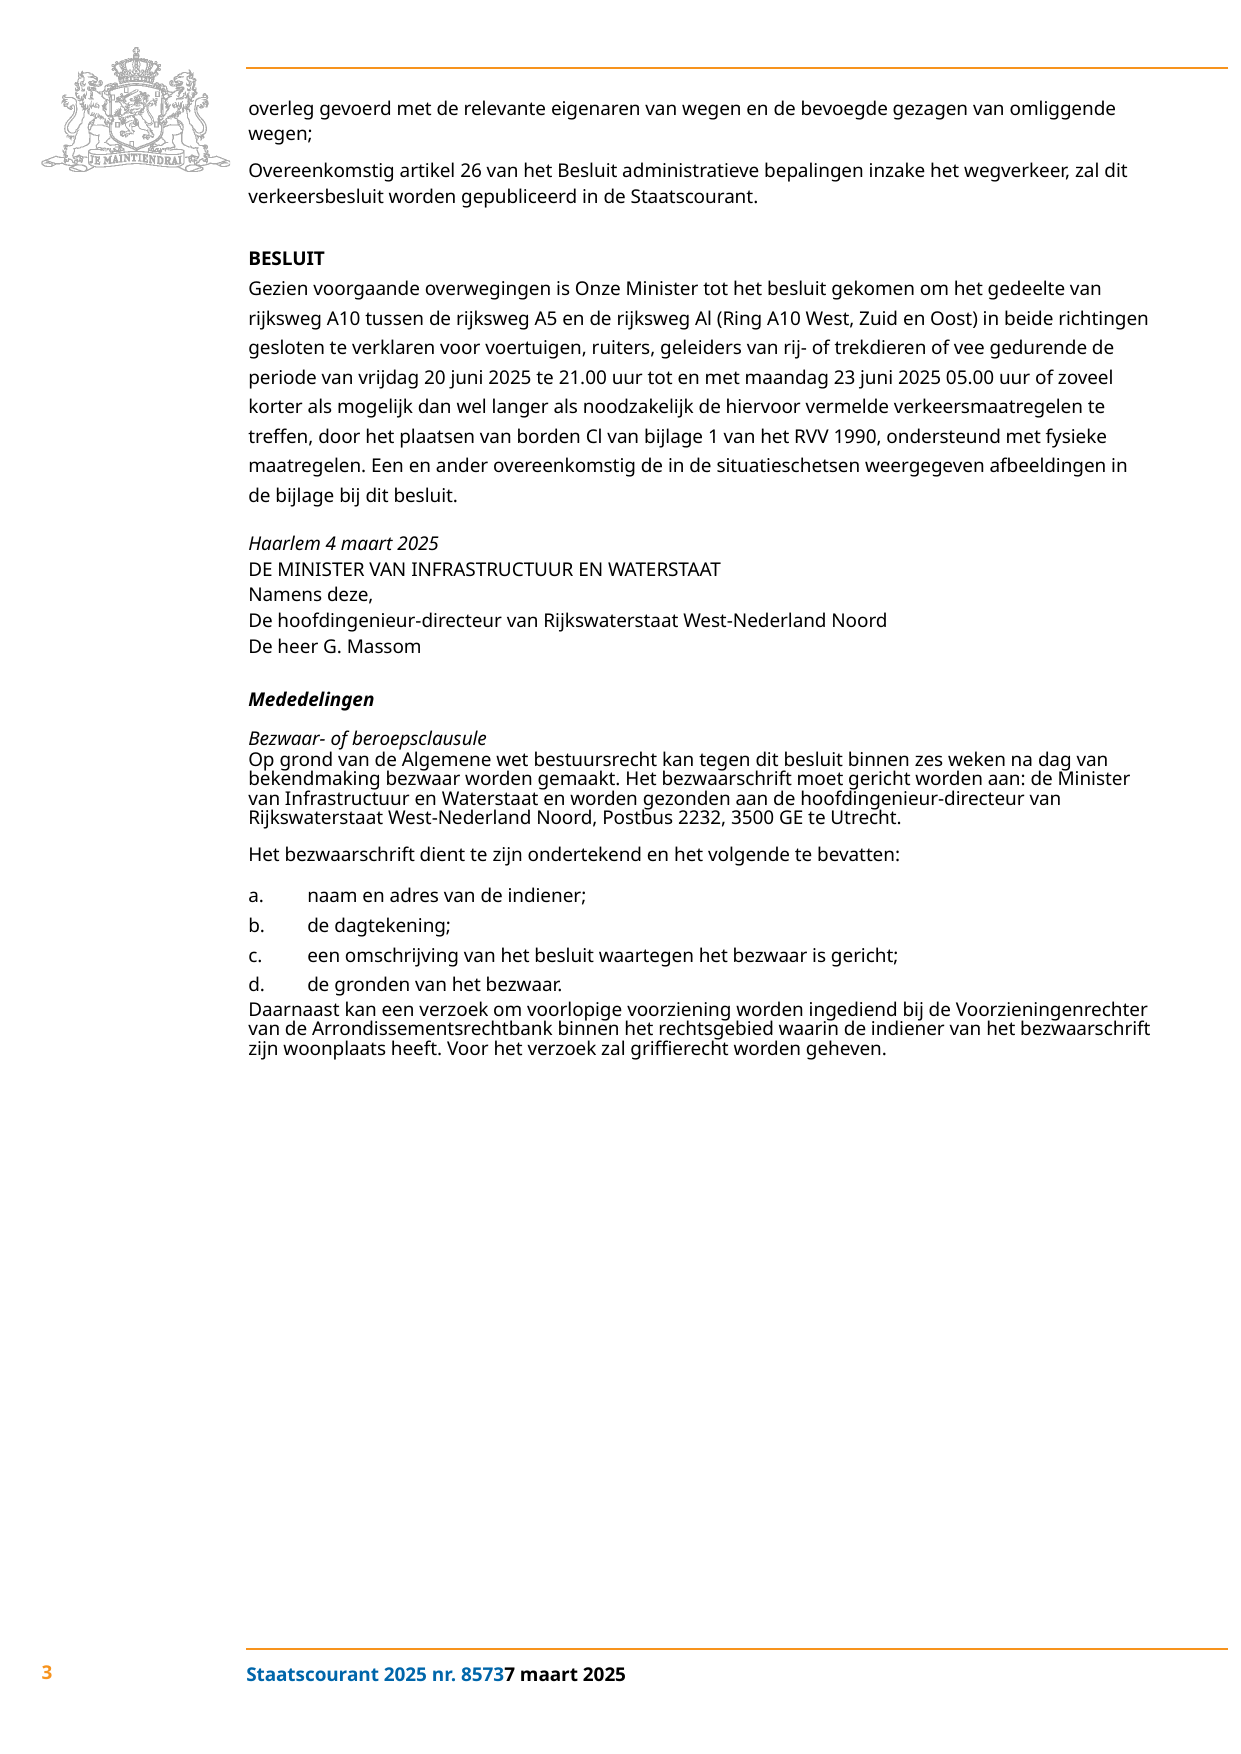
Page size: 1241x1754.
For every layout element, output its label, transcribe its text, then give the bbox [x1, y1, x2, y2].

text Overeenkomstig artikel 26 van het Besluit administratieve bepalingen inzake het wegverkeer, zal dit verkeersbesluit worden gepubliceerd in de Staatscourant. [248, 157, 1152, 209]
text DE MINISTER VAN INFRASTRUCTUUR EN WATERSTAAT [248, 556, 1152, 582]
text Haarlem 4 maart 2025 [248, 530, 1152, 556]
text Daarnaast kan een verzoek om voorlopige voorziening worden ingediend bij de Voorzieningenrechter van de Arrondissementsrechtbank binnen het rechtsgebied waarin de indiener van het bezwaarschrift zijn woonplaats heeft. Voor het verzoek zal griffierecht worden geheven. [248, 1001, 1152, 1059]
text Op grond van de Algemene wet bestuursrecht kan tegen dit besluit binnen zes weken na dag van bekendmaking bezwaar worden gemaakt. Het bezwaarschrift moet gericht worden aan: de Minister van Infrastructuur en Waterstaat en worden gezonden aan de hoofdingenieur-directeur van Rijkswaterstaat West-Nederland Noord, Postbus 2232, 3500 GE te Utrecht. [248, 751, 1152, 828]
list een omschrijving van het besluit waartegen het bezwaar is gericht; [248, 942, 1152, 968]
text Gezien voorgaande overwegingen is Onze Minister tot het besluit gekomen om het gedeelte van rijksweg A10 tussen de rijksweg A5 en de rijksweg Al (Ring A10 West, Zuid en Oost) in beide richtingen gesloten te verklaren voor voertuigen, ruiters, geleiders van rij- of trekdieren of vee gedurende de periode van vrijdag 20 juni 2025 te 21.00 uur tot en met maandag 23 juni 2025 05.00 uur of zoveel korter als mogelijk dan wel langer als noodzakelijk de hiervoor vermelde verkeersmaatregelen te treffen, door het plaatsen van borden Cl van bijlage 1 van het RVV 1990, ondersteund met fysieke maatregelen. Een en ander overeenkomstig de in de situatieschetsen weergegeven afbeeldingen in de bijlage bij dit besluit. [248, 275, 1152, 508]
list de dagtekening; [248, 912, 1152, 938]
list naam en adres van de indiener; [248, 883, 1152, 908]
list de gronden van het bezwaar. [248, 971, 1152, 997]
text Bezwaar- of beroepsclausule [248, 725, 1152, 751]
text Mededelingen [248, 686, 1152, 712]
text BESLUIT [248, 246, 1152, 271]
text Namens deze, [248, 582, 1152, 607]
text overleg gevoerd met de relevante eigenaren van wegen en de bevoegde gezagen van omliggende wegen; [248, 95, 1152, 146]
picture [41, 47, 231, 172]
text De heer G. Massom [248, 633, 1152, 659]
text De hoofdingenieur-directeur van Rijkswaterstaat West-Nederland Noord [248, 607, 1152, 633]
text Het bezwaarschrift dient te zijn ondertekend en het volgende te bevatten: [248, 846, 1152, 865]
